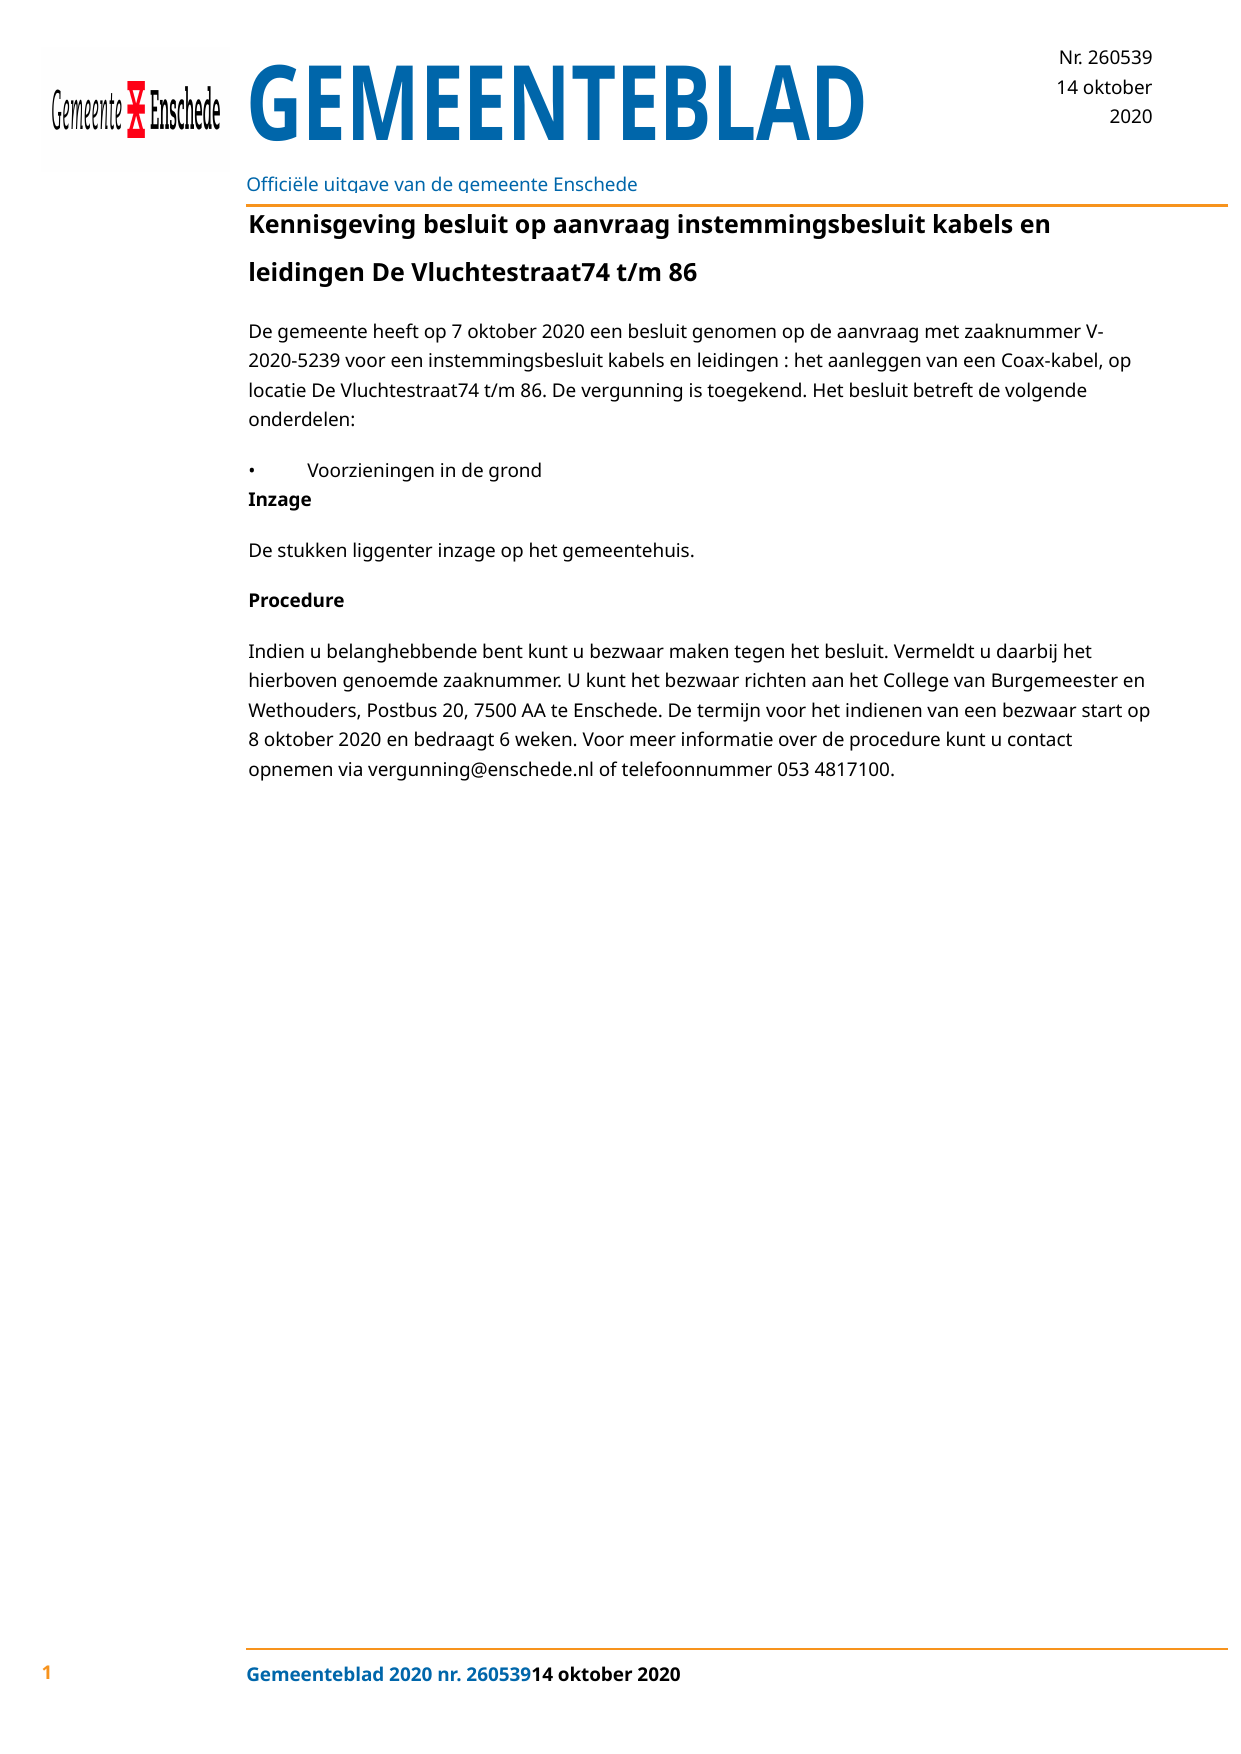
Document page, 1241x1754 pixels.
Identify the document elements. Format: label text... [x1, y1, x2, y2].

text Procedure [248, 587, 1152, 613]
text De stukken liggenter inzage op het gemeentehuis. [248, 537, 1152, 563]
text Indien u belanghebbende bent kunt u bezwaar maken tegen het besluit. Vermeldt u daarbij het hierboven genoemde zaaknummer. U kunt het bezwaar richten aan het College van Burgemees­ter en Wethouders, Postbus 20, 7500 AA te Enschede. De termijn voor het indienen van een bezwaar start op 8 oktober 2020 en bedraagt 6 weken. Voor meer informatie over de procedure kunt u contact opnemen via vergunning@enschede.nl of telefoonnummer 053 4817100. [248, 638, 1152, 782]
text Inzage [248, 487, 1152, 512]
text De gemeente heeft op 7 oktober 2020 een besluit genomen op de aanvraag met zaaknummer V-2020-5239 voor een instemmingsbesluit kabels en leidingen : het aanleggen van een Coax-kabel, op locatie De Vluchtestraat74 t/m 86. De vergunning is toegekend. Het besluit betreft de volgende onderdelen: [248, 318, 1152, 432]
picture [41, 47, 231, 172]
text Kennisgeving besluit op aanvraag instemmingsbesluit kabels en leidingen De Vluchtestraat74 t/m 86 [248, 207, 1152, 288]
list Voorzieningen in de grond [248, 457, 1152, 483]
